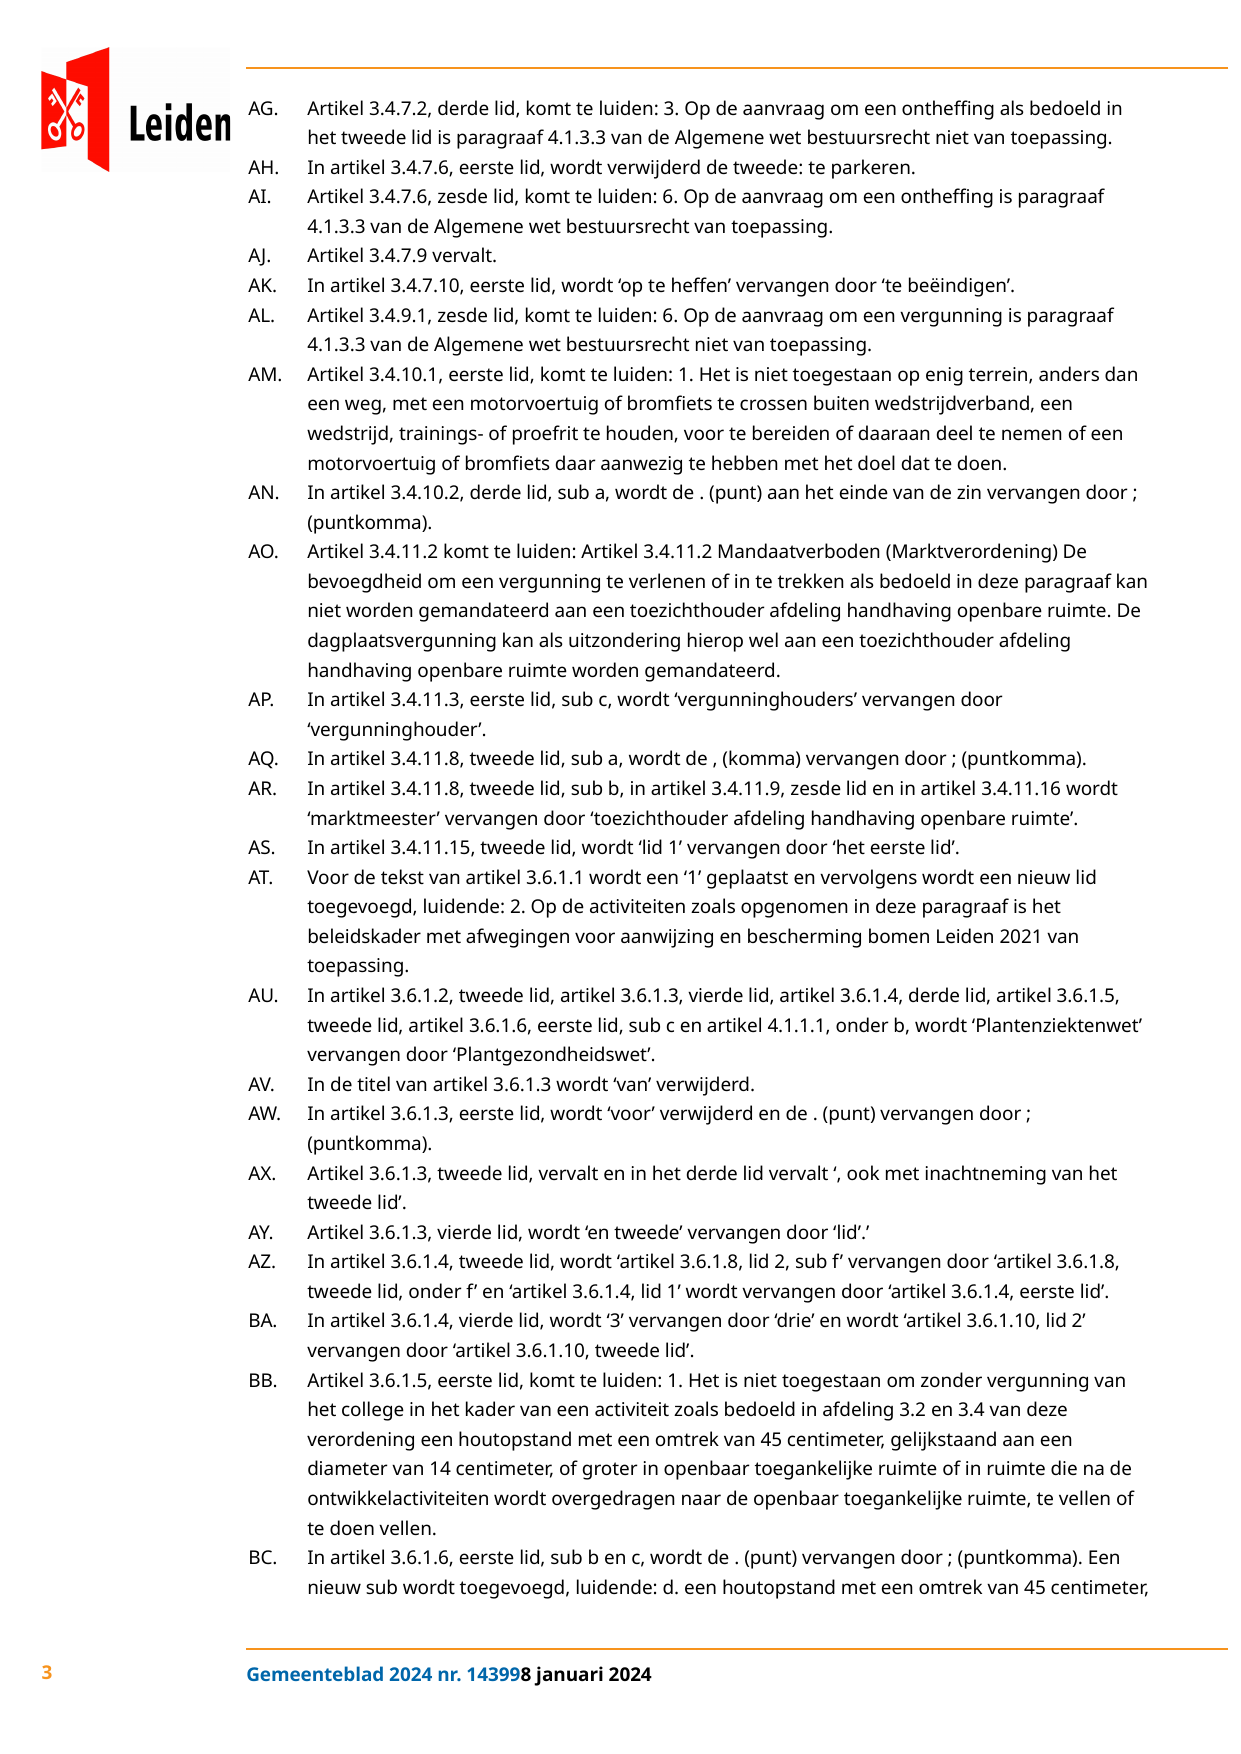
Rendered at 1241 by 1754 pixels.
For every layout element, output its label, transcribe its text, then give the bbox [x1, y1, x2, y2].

picture [41, 47, 231, 172]
list In artikel 3.4.11.8, tweede lid, sub a, wordt de , (komma) vervangen door ; (puntkomma). [248, 746, 1152, 771]
list In artikel 3.6.1.4, tweede lid, wordt ‘artikel 3.6.1.8, lid 2, sub f’ vervangen door ‘artikel 3.6.1.8, tweede lid, onder f’ en ‘artikel 3.6.1.4, lid 1’ wordt vervangen door ‘artikel 3.6.1.4, eerste lid’. [248, 1248, 1152, 1304]
list Artikel 3.4.10.1, eerste lid, komt te luiden: 1. Het is niet toegestaan op enig terrein, anders dan een weg, met een motorvoertuig of bromfiets te crossen buiten wedstrijdverband, een wedstrijd, trainings- of proefrit te houden, voor te bereiden of daaraan deel te nemen of een motorvoertuig of bromfiets daar aanwezig te hebben met het doel dat te doen. [248, 361, 1152, 476]
list In artikel 3.6.1.4, vierde lid, wordt ‘3’ vervangen door ‘drie’ en wordt ‘artikel 3.6.1.10, lid 2’ vervangen door ‘artikel 3.6.1.10, tweede lid’. [248, 1308, 1152, 1363]
list In artikel 3.4.7.10, eerste lid, wordt ‘op te heffen’ vervangen door ‘te beëindigen’. [248, 272, 1152, 298]
list Artikel 3.6.1.3, vierde lid, wordt ‘en tweede’ vervangen door ‘lid’.’ [248, 1219, 1152, 1245]
list Artikel 3.4.9.1, zesde lid, komt te luiden: 6. Op de aanvraag om een vergunning is paragraaf 4.1.3.3 van de Algemene wet bestuursrecht niet van toepassing. [248, 302, 1152, 357]
list In artikel 3.6.1.6, eerste lid, sub b en c, wordt de . (punt) vervangen door ; (puntkomma). Een nieuw sub wordt toegevoegd, luidende: d. een houtopstand met een omtrek van 45 centimeter, [248, 1544, 1152, 1600]
list Voor de tekst van artikel 3.6.1.1 wordt een ‘1’ geplaatst en vervolgens wordt een nieuw lid toegevoegd, luidende: 2. Op de activiteiten zoals opgenomen in deze paragraaf is het beleidskader met afwegingen voor aanwijzing en bescherming bomen Leiden 2021 van toepassing. [248, 864, 1152, 978]
list Artikel 3.4.11.2 komt te luiden: Artikel 3.4.11.2 Mandaatverboden (Marktverordening) De bevoegdheid om een vergunning te verlenen of in te trekken als bedoeld in deze paragraaf kan niet worden gemandateerd aan een toezichthouder afdeling handhaving openbare ruimte. De dagplaatsvergunning kan als uitzondering hierop wel aan een toezichthouder afdeling handhaving openbare ruimte worden gemandateerd. [248, 538, 1152, 683]
list Artikel 3.6.1.5, eerste lid, komt te luiden: 1. Het is niet toegestaan om zonder vergunning van het college in het kader van een activiteit zoals bedoeld in afdeling 3.2 en 3.4 van deze verordening een houtopstand met een omtrek van 45 centimeter, gelijkstaand aan een diameter van 14 centimeter, of groter in openbaar toegankelijke ruimte of in ruimte die na de ontwikkelactiviteiten wordt overgedragen naar de openbaar toegankelijke ruimte, te vellen of te doen vellen. [248, 1367, 1152, 1541]
list Artikel 3.4.7.6, zesde lid, komt te luiden: 6. Op de aanvraag om een ontheffing is paragraaf 4.1.3.3 van de Algemene wet bestuursrecht van toepassing. [248, 183, 1152, 239]
list In artikel 3.6.1.2, tweede lid, artikel 3.6.1.3, vierde lid, artikel 3.6.1.4, derde lid, artikel 3.6.1.5, tweede lid, artikel 3.6.1.6, eerste lid, sub c en artikel 4.1.1.1, onder b, wordt ‘Plantenziektenwet’ vervangen door ‘Plantgezondheidswet’. [248, 982, 1152, 1067]
list Artikel 3.4.7.2, derde lid, komt te luiden: 3. Op de aanvraag om een ontheffing als bedoeld in het tweede lid is paragraaf 4.1.3.3 van de Algemene wet bestuursrecht niet van toepassing. [248, 95, 1152, 150]
list In artikel 3.4.11.8, tweede lid, sub b, in artikel 3.4.11.9, zesde lid en in artikel 3.4.11.16 wordt ‘marktmeester’ vervangen door ‘toezichthouder afdeling handhaving openbare ruimte’. [248, 775, 1152, 831]
list In artikel 3.4.11.3, eerste lid, sub c, wordt ‘vergunninghouders’ vervangen door ‘vergunninghouder’. [248, 686, 1152, 742]
list In de titel van artikel 3.6.1.3 wordt ‘van’ verwijderd. [248, 1071, 1152, 1097]
list In artikel 3.6.1.3, eerste lid, wordt ‘voor’ verwijderd en de . (punt) vervangen door ; (puntkomma). [248, 1101, 1152, 1156]
list Artikel 3.6.1.3, tweede lid, vervalt en in het derde lid vervalt ‘, ook met inachtneming van het tweede lid’. [248, 1160, 1152, 1215]
list In artikel 3.4.11.15, tweede lid, wordt ‘lid 1’ vervangen door ‘het eerste lid’. [248, 834, 1152, 860]
list In artikel 3.4.7.6, eerste lid, wordt verwijderd de tweede: te parkeren. [248, 154, 1152, 180]
list In artikel 3.4.10.2, derde lid, sub a, wordt de . (punt) aan het einde van de zin vervangen door ; (puntkomma). [248, 479, 1152, 535]
list Artikel 3.4.7.9 vervalt. [248, 243, 1152, 268]
